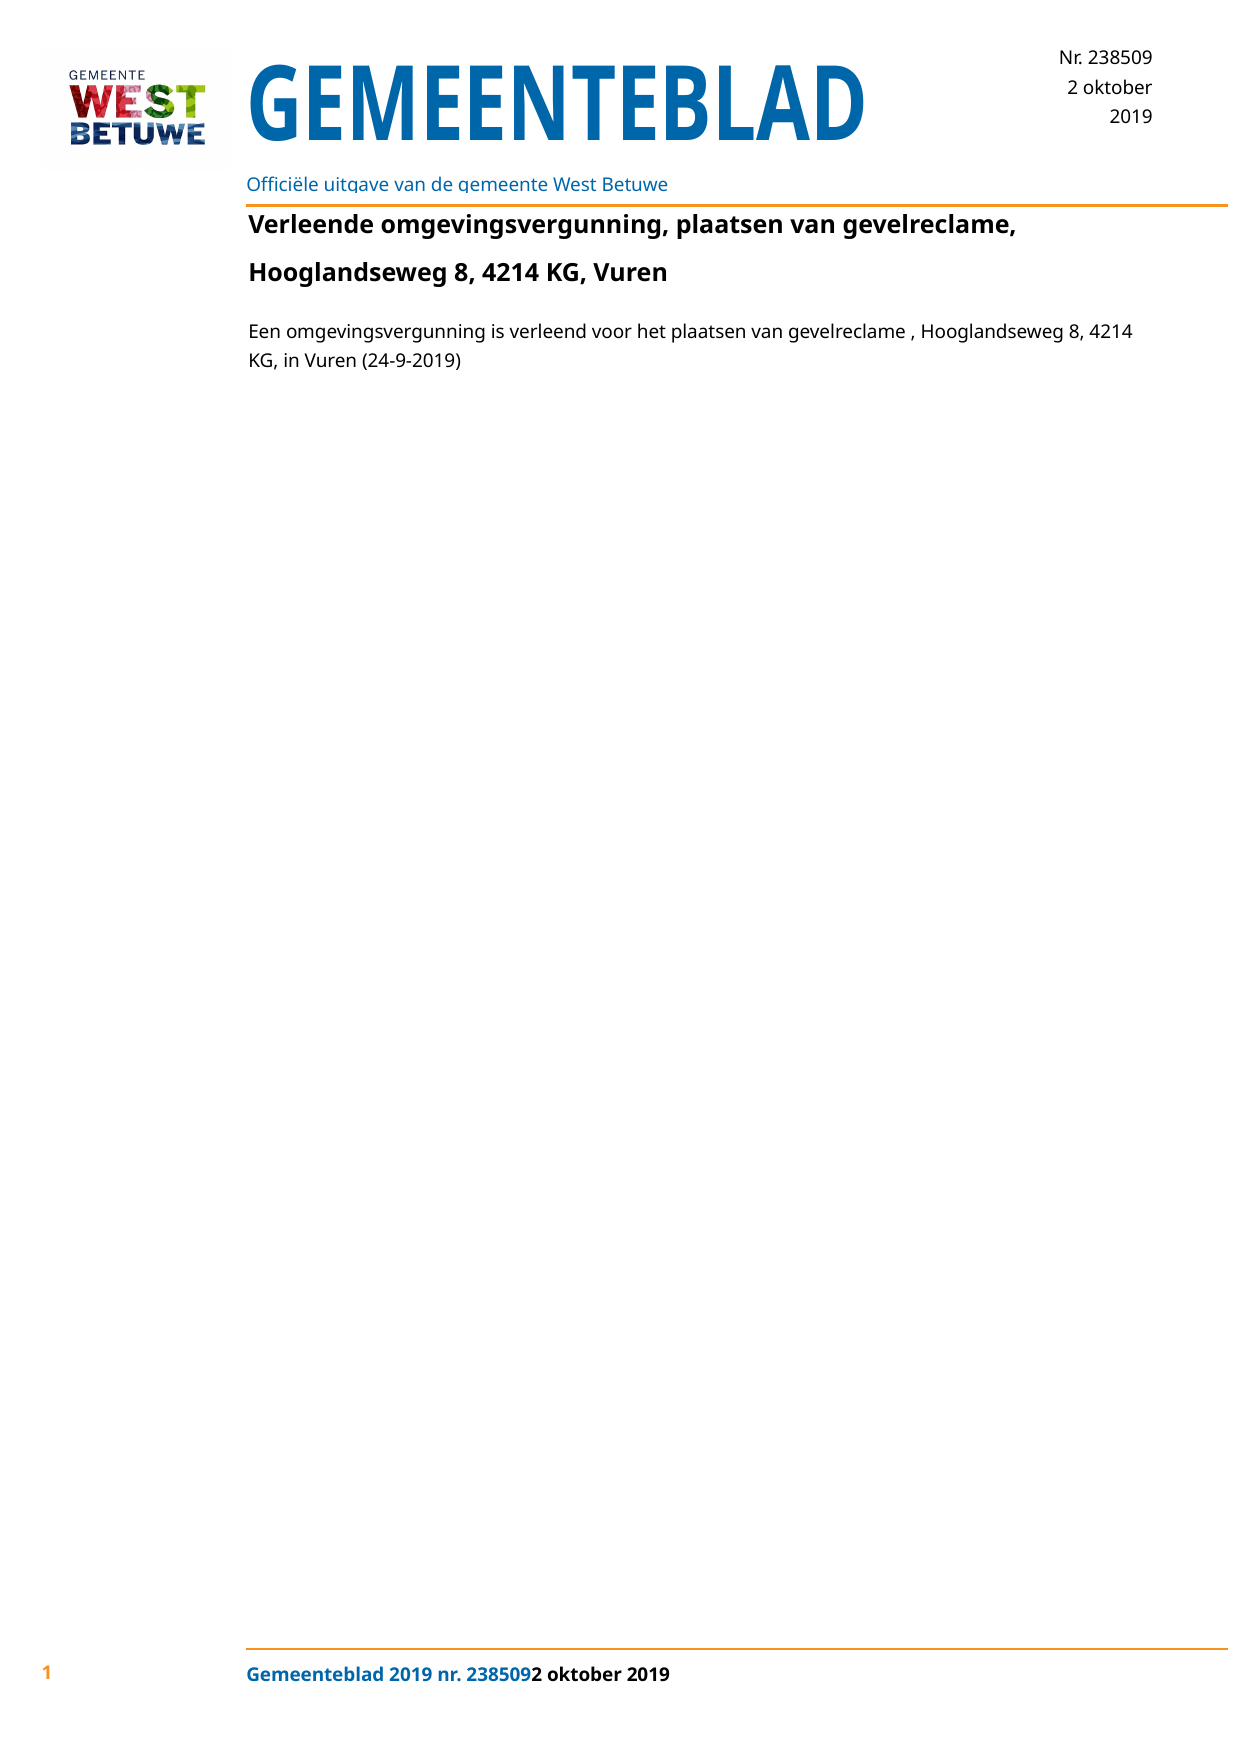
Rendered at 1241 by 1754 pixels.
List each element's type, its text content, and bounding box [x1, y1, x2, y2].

text Verleende omgevingsvergunning, plaatsen van gevelreclame, Hooglandseweg 8, 4214 KG, Vuren [248, 207, 1152, 288]
text Een omgevingsvergunning is verleend voor het plaatsen van gevelreclame , Hooglandseweg 8, 4214 KG, in Vuren (24-9-2019) [248, 318, 1152, 373]
picture [41, 47, 231, 172]
